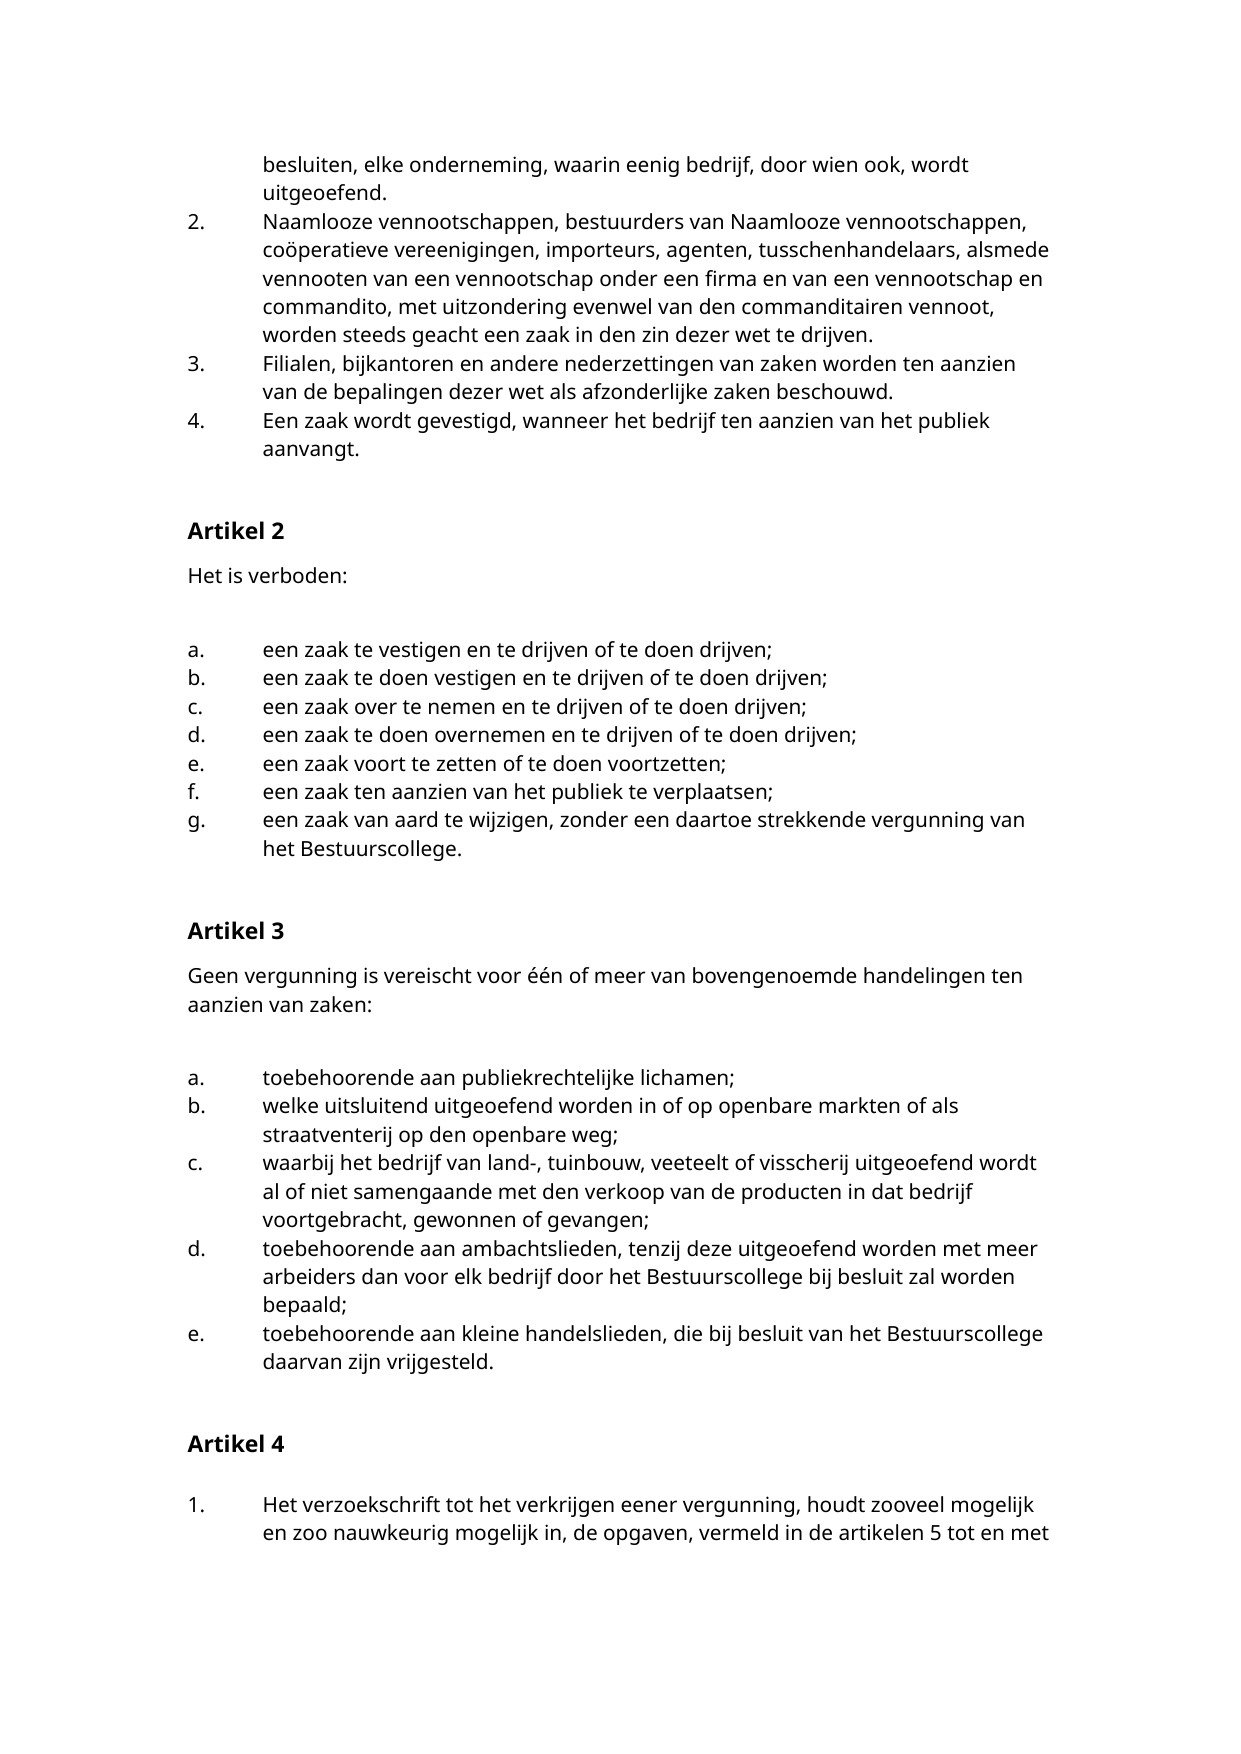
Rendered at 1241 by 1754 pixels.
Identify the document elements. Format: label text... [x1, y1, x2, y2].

list een zaak van aard te wijzigen, zonder een daartoe strekkende vergunning van het Bestuurscollege. [187, 806, 1053, 862]
list een zaak te doen vestigen en te drijven of te doen drijven; [187, 663, 1053, 692]
list toebehoorende aan ambachtslieden, tenzij deze uitgeoefend worden met meer arbeiders dan voor elk bedrijf door het Bestuurscollege bij besluit zal worden bepaald; [187, 1234, 1053, 1319]
text Het is verboden: [187, 562, 1053, 590]
list een zaak te doen overnemen en te drijven of te doen drijven; [187, 720, 1053, 749]
list een zaak ten aanzien van het publiek te verplaatsen; [187, 777, 1053, 806]
list welke uitsluitend uitgeoefend worden in of op openbare markten of als straatventerij op den openbare weg; [187, 1092, 1053, 1148]
subtitle Artikel 3 [187, 915, 1053, 946]
list Het verzoekschrift tot het verkrijgen eener vergunning, houdt zooveel mogelijk en zoo nauwkeurig mogelijk in, de opgaven, vermeld in de artikelen 5 tot en met [187, 1490, 1053, 1547]
list een zaak over te nemen en te drijven of te doen drijven; [187, 692, 1053, 720]
list toebehoorende aan publiekrechtelijke lichamen; [187, 1063, 1053, 1092]
list besluiten, elke onderneming, waarin eenig bedrijf, door wien ook, wordt uitgeoefend. [187, 150, 1053, 207]
list Filialen, bijkantoren en andere nederzettingen van zaken worden ten aanzien van de bepalingen dezer wet als afzonderlijke zaken beschouwd. [187, 349, 1053, 406]
list toebehoorende aan kleine handelslieden, die bij besluit van het Bestuurscollege daarvan zijn vrijgesteld. [187, 1319, 1053, 1376]
list een zaak te vestigen en te drijven of te doen drijven; [187, 635, 1053, 663]
subtitle Artikel 2 [187, 515, 1053, 547]
list waarbij het bedrijf van land-, tuinbouw, veeteelt of visscherij uitgeoefend wordt al of niet samengaande met den verkoop van de producten in dat bedrijf voortgebracht, gewonnen of gevangen; [187, 1148, 1053, 1234]
list een zaak voort te zetten of te doen voortzetten; [187, 749, 1053, 777]
text Geen vergunning is vereischt voor één of meer van bovengenoemde handelingen ten aanzien van zaken: [187, 961, 1053, 1018]
list Een zaak wordt gevestigd, wanneer het bedrijf ten aanzien van het publiek aanvangt. [187, 406, 1053, 463]
subtitle Artikel 4 [187, 1428, 1053, 1460]
list Naamlooze vennootschappen, bestuurders van Naamlooze vennootschappen, coöperatieve vereenigingen, importeurs, agenten, tusschenhandelaars, alsmede vennooten van een vennootschap onder een firma en van een vennootschap en commandito, met uitzondering evenwel van den commanditairen vennoot, worden steeds geacht een zaak in den zin dezer wet te drijven. [187, 207, 1053, 349]
